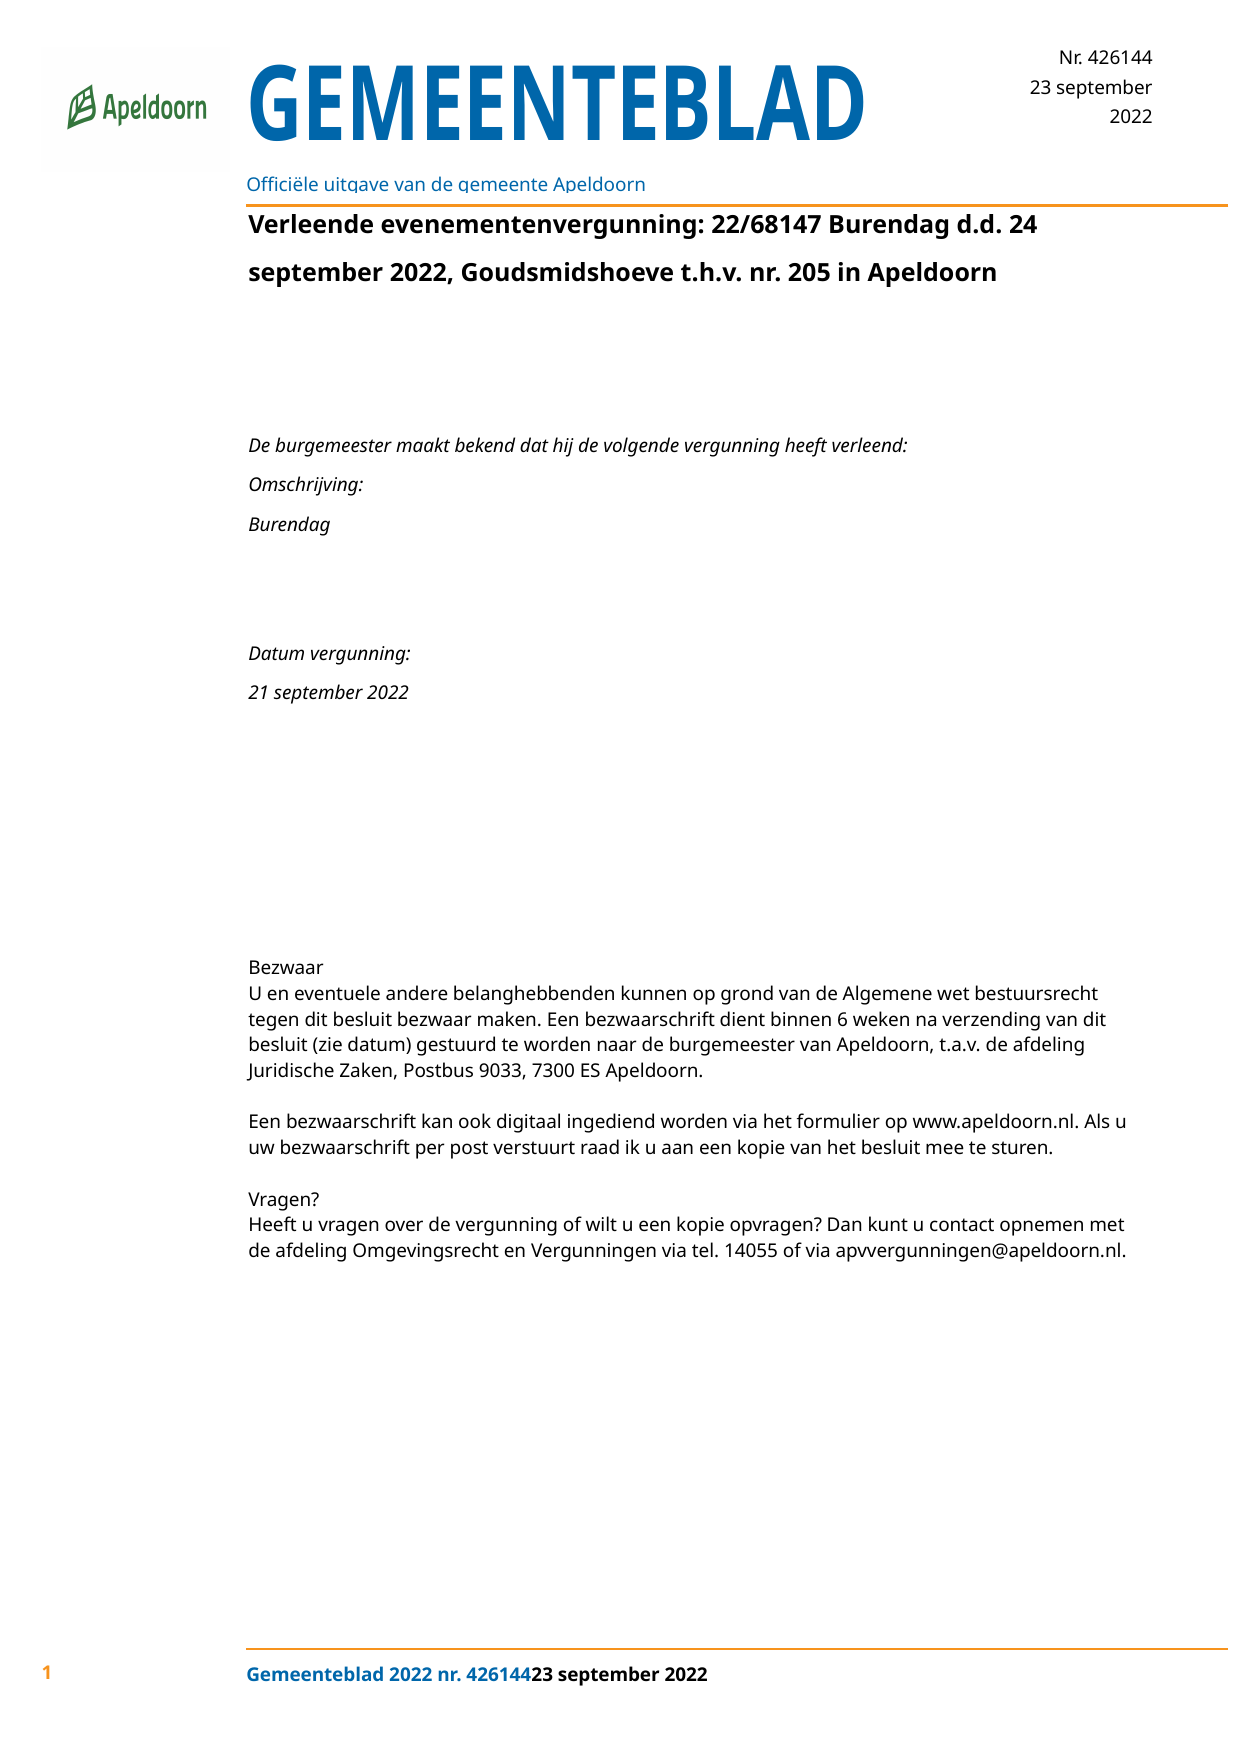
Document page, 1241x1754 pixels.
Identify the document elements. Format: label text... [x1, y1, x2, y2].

text Vragen? [248, 1186, 1152, 1212]
text Omschrijving: [248, 472, 1152, 497]
text U en eventuele andere belanghebbenden kunnen op grond van de Algemene wet bestuursrecht tegen dit besluit bezwaar maken. Een bezwaarschrift dient binnen 6 weken na verzending van dit besluit (zie datum) gestuurd te worden naar de burgemeester van Apeldoorn, t.a.v. de afdeling Juridische Zaken, Postbus 9033, 7300 ES Apeldoorn. [248, 980, 1152, 1083]
text 21 september 2022 [248, 679, 1152, 705]
text Bezwaar [248, 954, 1152, 980]
text Verleende evenementenvergunning: 22/68147 Burendag d.d. 24 september 2022, Goudsmidshoeve t.h.v. nr. 205 in Apeldoorn [248, 207, 1152, 288]
text De burgemeester maakt bekend dat hij de volgende vergunning heeft verleend: [248, 432, 1152, 458]
picture [41, 47, 231, 172]
text Datum vergunning: [248, 640, 1152, 666]
text Burendag [248, 511, 1152, 537]
text Heeft u vragen over de vergunning of wilt u een kopie opvragen? Dan kunt u contact opnemen met de afdeling Omgevingsrecht en Vergunningen via tel. 14055 of via apvvergunningen@apeldoorn.nl. [248, 1212, 1152, 1263]
text Een bezwaarschrift kan ook digitaal ingediend worden via het formulier op www.apeldoorn.nl. Als u uw bezwaarschrift per post verstuurt raad ik u aan een kopie van het besluit mee te sturen. [248, 1109, 1152, 1160]
